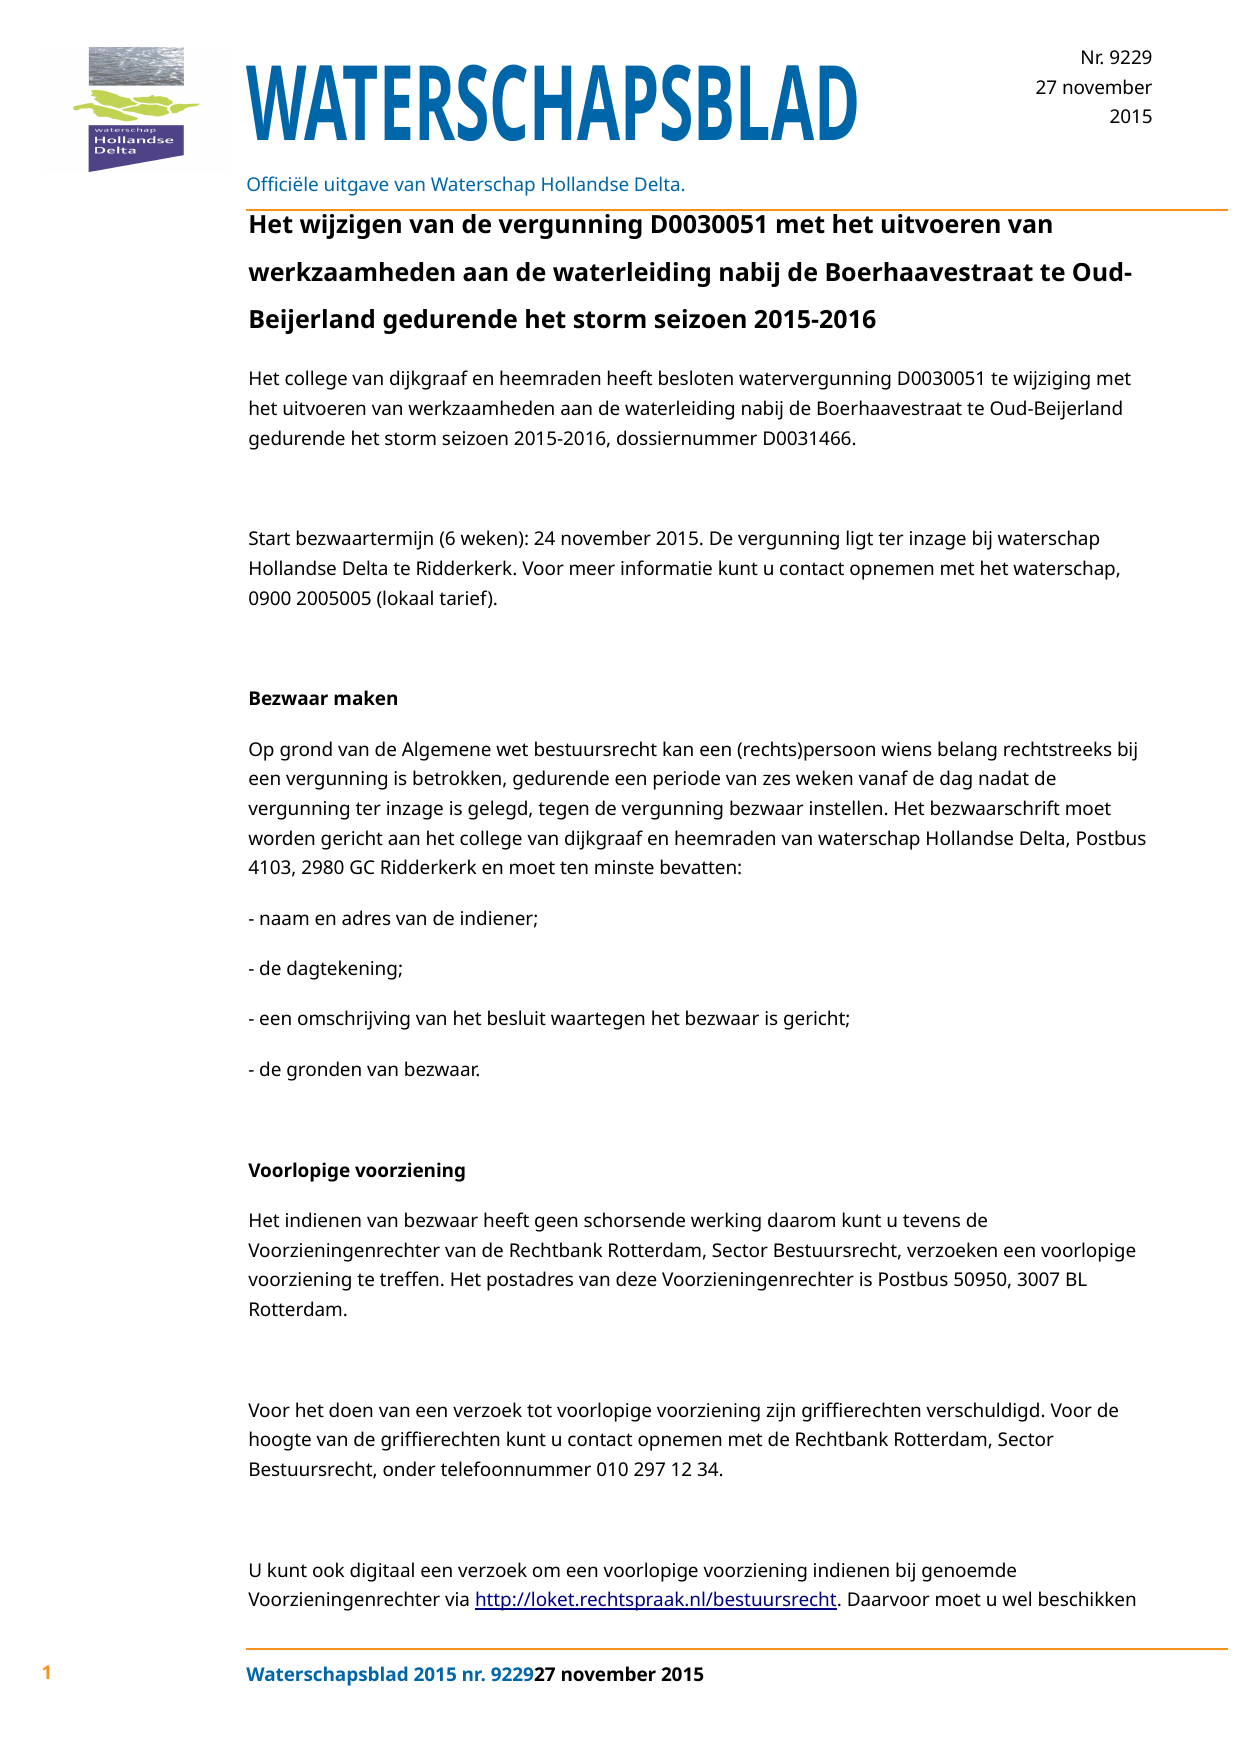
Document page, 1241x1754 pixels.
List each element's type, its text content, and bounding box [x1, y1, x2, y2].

text Voor het doen van een verzoek tot voorlopige voorziening zijn griffierechten verschuldigd. Voor de hoogte van de griffierechten kunt u contact opnemen met de Rechtbank Rotterdam, Sector Bestuursrecht, onder telefoonnummer 010 297 12 34. [248, 1397, 1152, 1482]
text Bezwaar maken [248, 686, 1152, 711]
text Voorlopige voorziening [248, 1157, 1152, 1182]
text - de gronden van bezwaar. [248, 1056, 1152, 1082]
text U kunt ook digitaal een verzoek om een voorlopige voorziening indienen bij genoemde Voorzieningenrechter via http://loket.rechtspraak.nl/bestuursrecht. Daarvoor moet u wel beschikken [248, 1557, 1152, 1612]
text - naam en adres van de indiener; [248, 905, 1152, 930]
text Het college van dijkgraaf en heemraden heeft besloten watervergunning D0030051 te wijziging met het uitvoeren van werkzaamheden aan de waterleiding nabij de Boerhaavestraat te Oud-Beijerland gedurende het storm seizoen 2015-2016, dossiernummer D0031466. [248, 366, 1152, 450]
text - een omschrijving van het besluit waartegen het bezwaar is gericht; [248, 1006, 1152, 1031]
text Start bezwaartermijn (6 weken): 24 november 2015. De vergunning ligt ter inzage bij waterschap Hollandse Delta te Ridderkerk. Voor meer informatie kunt u contact opnemen met het waterschap, 0900 2005005 (lokaal tarief). [248, 526, 1152, 610]
text - de dagtekening; [248, 955, 1152, 981]
picture [41, 47, 231, 172]
text Op grond van de Algemene wet bestuursrecht kan een (rechts)persoon wiens belang rechtstreeks bij een vergunning is betrokken, gedurende een periode van zes weken vanaf de dag nadat de vergunning ter inzage is gelegd, tegen de vergunning bezwaar instellen. Het bezwaarschrift moet worden gericht aan het college van dijkgraaf en heemraden van waterschap Hollandse Delta, Postbus 4103, 2980 GC Ridderkerk en moet ten minste bevatten: [248, 736, 1152, 880]
text Het wijzigen van de vergunning D0030051 met het uitvoeren van werkzaamheden aan de waterleiding nabij de Boerhaavestraat te Oud-Beijerland gedurende het storm seizoen 2015-2016 [248, 211, 1152, 336]
text Het indienen van bezwaar heeft geen schorsende werking daarom kunt u tevens de Voorzieningenrechter van de Rechtbank Rotterdam, Sector Bestuursrecht, verzoeken een voorlopige voorziening te treffen. Het postadres van deze Voorzieningenrechter is Postbus 50950, 3007 BL Rotterdam. [248, 1207, 1152, 1322]
